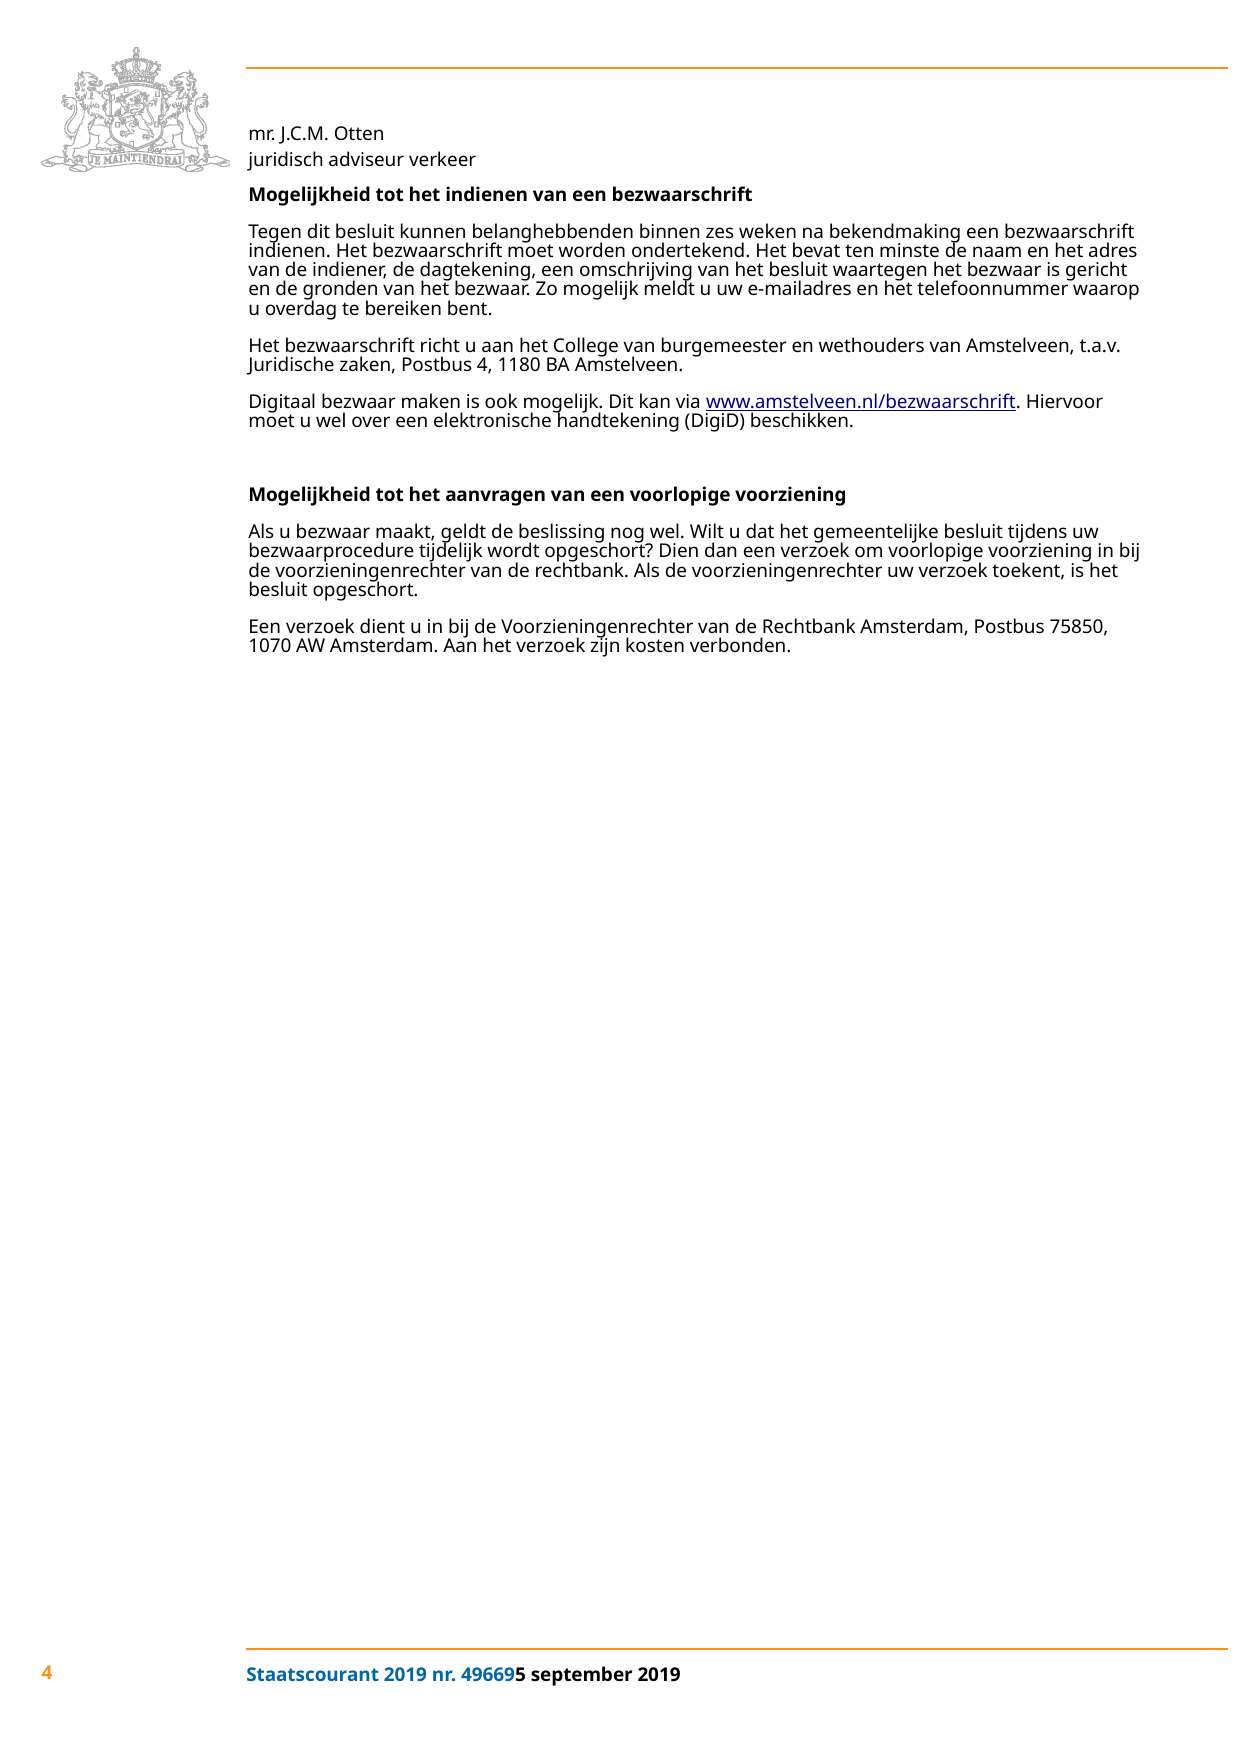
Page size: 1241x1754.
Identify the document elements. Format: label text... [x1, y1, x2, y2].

text mr. J.C.M. Otten [248, 121, 1152, 146]
text Mogelijkheid tot het indienen van een bezwaarschrift [248, 186, 1152, 205]
text Als u bezwaar maakt, geldt de beslissing nog wel. Wilt u dat het gemeentelijke besluit tijdens uw bezwaarprocedure tijdelijk wordt opgeschort? Dien dan een verzoek om voorlopige voorziening in bij de voorzieningenrechter van de rechtbank. Als de voorzieningenrechter uw verzoek toekent, is het besluit opgeschort. [248, 523, 1152, 600]
picture [41, 47, 231, 172]
text Digitaal bezwaar maken is ook mogelijk. Dit kan via www.amstelveen.nl/bezwaarschrift. Hiervoor moet u wel over een elektronische handtekening (DigiD) beschikken. [248, 393, 1152, 431]
text Een verzoek dient u in bij de Voorzieningenrechter van de Rechtbank Amsterdam, Postbus 75850, 1070 AW Amsterdam. Aan het verzoek zijn kosten verbonden. [248, 618, 1152, 656]
text Tegen dit besluit kunnen belanghebbenden binnen zes weken na bekendmaking een bezwaarschrift indienen. Het bezwaarschrift moet worden ondertekend. Het bevat ten minste de naam en het adres van de indiener, de dagtekening, een omschrijving van het besluit waartegen het bezwaar is gericht en de gronden van het bezwaar. Zo mogelijk meldt u uw e-mailadres en het telefoonnummer waarop u overdag te bereiken bent. [248, 223, 1152, 319]
text juridisch adviseur verkeer [248, 146, 1152, 172]
text Het bezwaarschrift richt u aan het College van burgemeester en wethouders van Amstelveen, t.a.v. Juridische zaken, Postbus 4, 1180 BA Amstelveen. [248, 337, 1152, 375]
text Mogelijkheid tot het aanvragen van een voorlopige voorziening [248, 486, 1152, 505]
